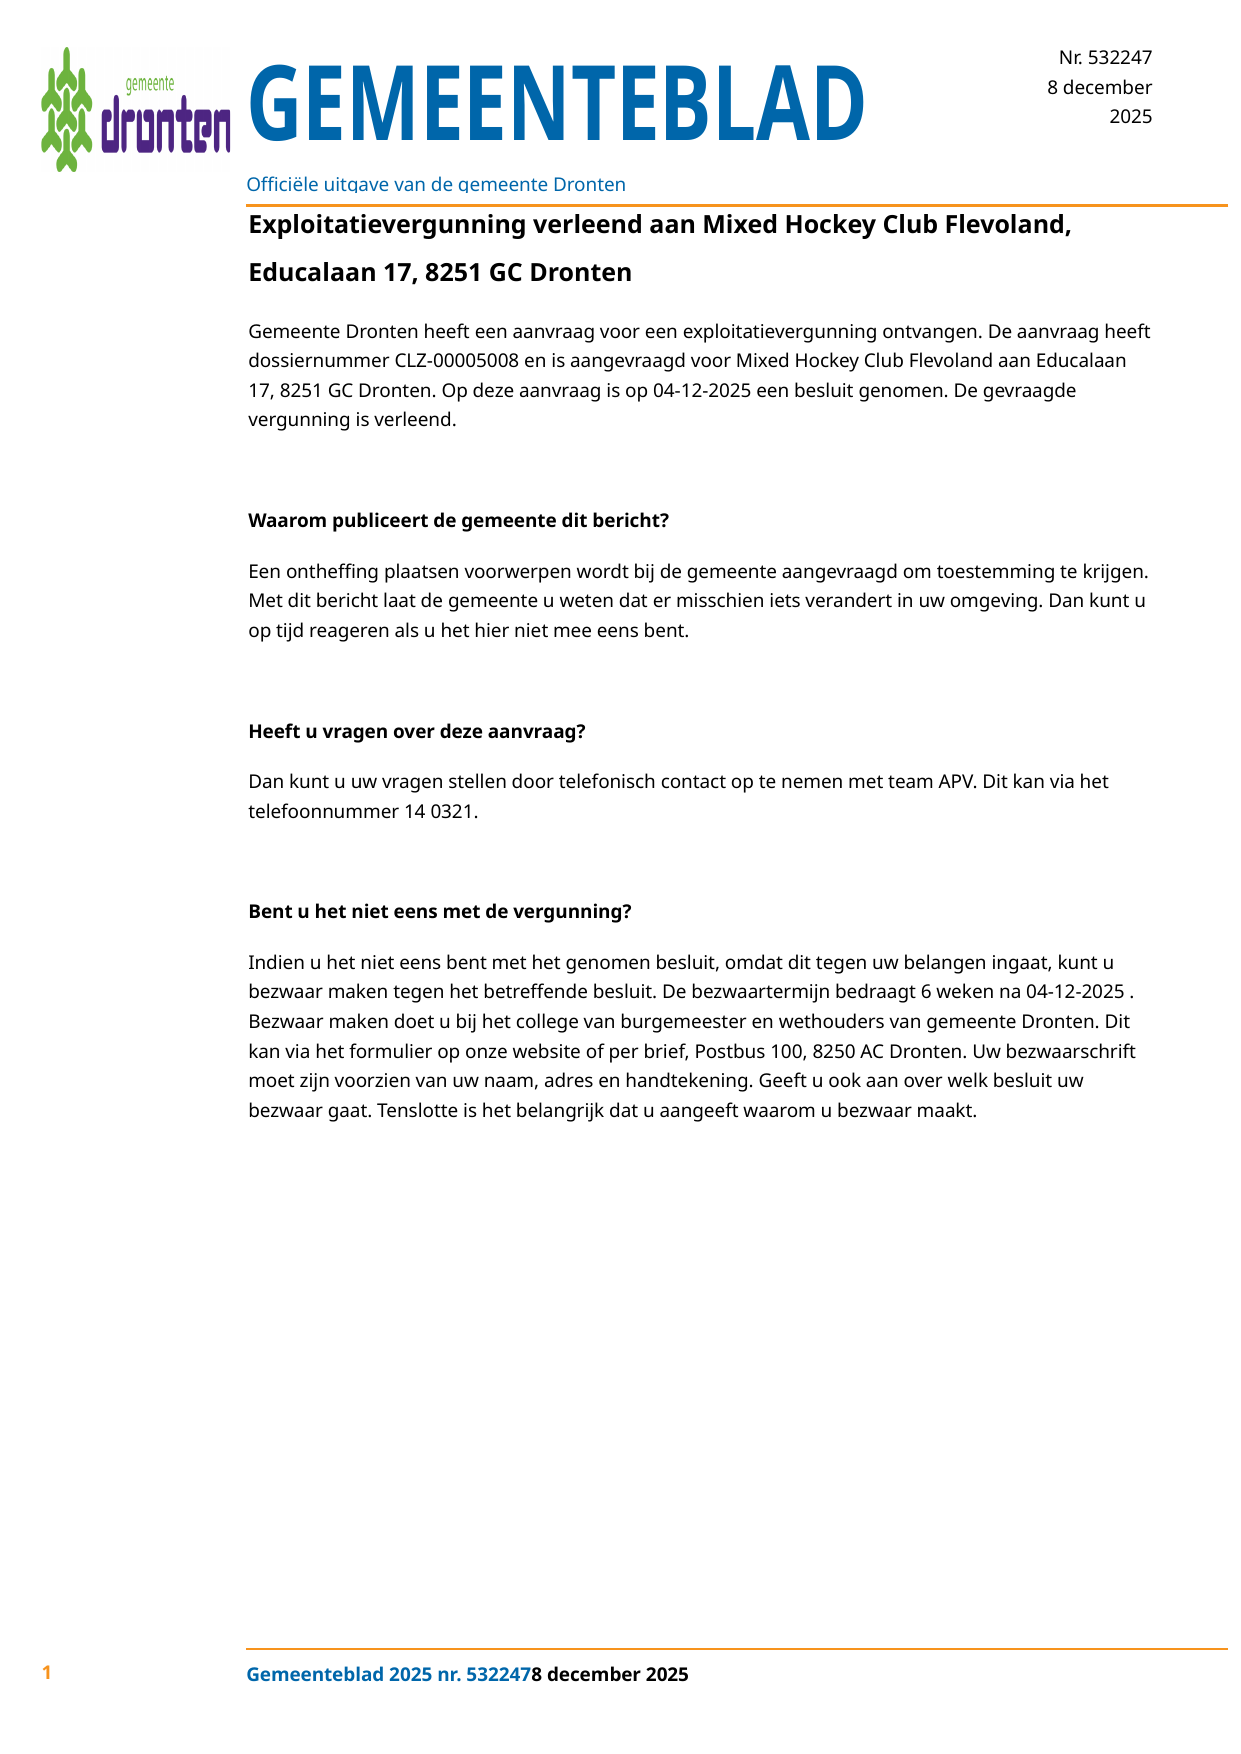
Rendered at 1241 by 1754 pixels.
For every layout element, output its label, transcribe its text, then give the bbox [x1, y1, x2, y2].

text Gemeente Dronten heeft een aanvraag voor een exploitatievergunning ontvangen. De aanvraag heeft dossiernummer CLZ-00005008 en is aangevraagd voor Mixed Hockey Club Flevoland aan Educalaan 17, 8251 GC Dronten. Op deze aanvraag is op 04-12-2025 een besluit genomen. De gevraagde vergunning is verleend. [248, 318, 1152, 432]
text Exploitatievergunning verleend aan Mixed Hockey Club Flevoland, Educalaan 17, 8251 GC Dronten [248, 207, 1152, 288]
text Waarom publiceert de gemeente dit bericht? [248, 507, 1152, 533]
text Dan kunt u uw vragen stellen door telefonisch contact op te nemen met team APV. Dit kan via het telefoonnummer 14 0321. [248, 768, 1152, 824]
text Heeft u vragen over deze aanvraag? [248, 718, 1152, 744]
picture [41, 47, 231, 172]
text Een ontheffing plaatsen voorwerpen wordt bij de gemeente aangevraagd om toestemming te krijgen. Met dit bericht laat de gemeente u weten dat er misschien iets verandert in uw omgeving. Dan kunt u op tijd reageren als u het hier niet mee eens bent. [248, 558, 1152, 643]
text Bent u het niet eens met de vergunning? [248, 899, 1152, 924]
text Indien u het niet eens bent met het genomen besluit, omdat dit tegen uw belangen ingaat, kunt u bezwaar maken tegen het betreffende besluit. De bezwaartermijn bedraagt 6 weken na 04-12-2025 . Bezwaar maken doet u bij het college van burgemeester en wethouders van gemeente Dronten. Dit kan via het formulier op onze website of per brief, Postbus 100, 8250 AC Dronten. Uw bezwaarschrift moet zijn voorzien van uw naam, adres en handtekening. Geeft u ook aan over welk besluit uw bezwaar gaat. Tenslotte is het belangrijk dat u aangeeft waarom u bezwaar maakt. [248, 949, 1152, 1123]
